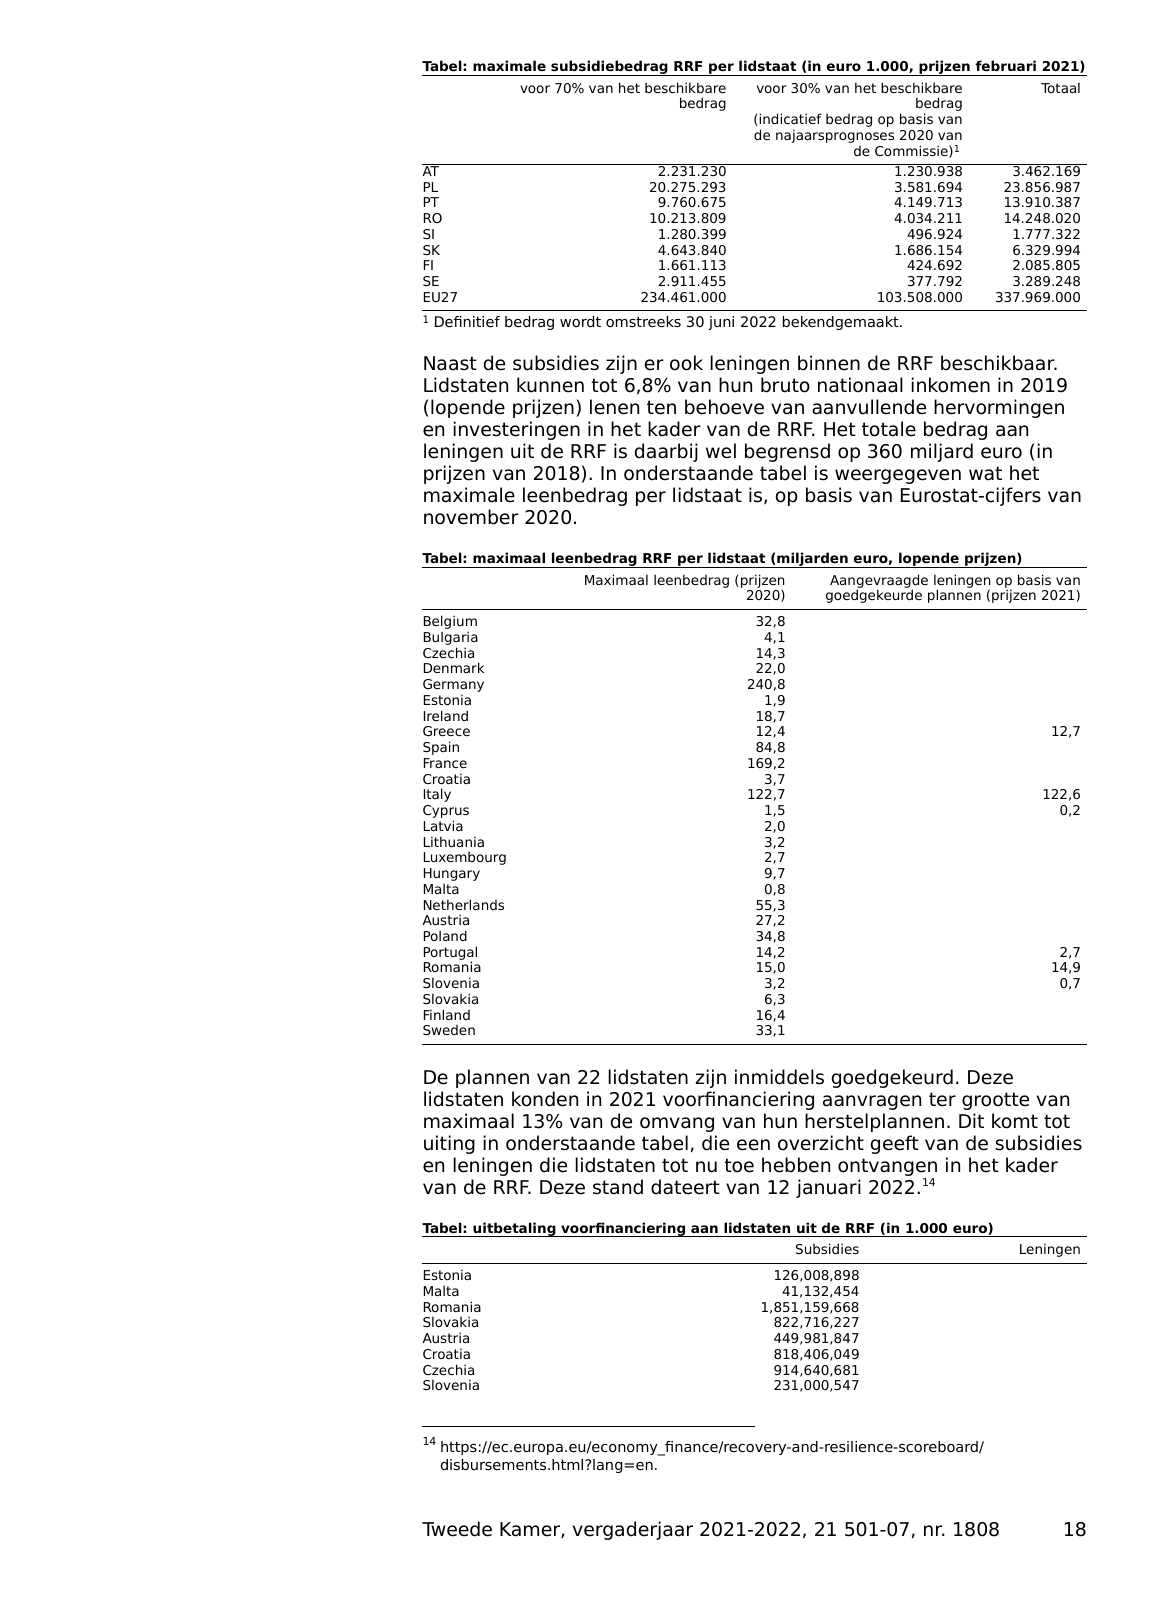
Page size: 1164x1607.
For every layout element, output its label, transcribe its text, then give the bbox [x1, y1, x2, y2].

table_cell 2,0 [555, 819, 791, 834]
table_cell Italy [422, 787, 555, 803]
table_header Tabel: maximaal leenbedrag RRF per lidstaat (miljarden euro, lopende prijzen) [422, 551, 1087, 567]
table_cell Croatia [422, 771, 555, 787]
table_cell 0,2 [791, 803, 1087, 819]
table_cell 6,3 [555, 992, 791, 1007]
table_cell 2.911.455 [496, 274, 732, 290]
table_cell 55,3 [555, 897, 791, 913]
table_cell 12,4 [555, 724, 791, 740]
table_cell Aangevraagde leningen op basis van goedgekeurde plannen (prijzen 2021) [791, 568, 1087, 608]
table_cell [791, 929, 1087, 944]
table_cell 337.969.000 [969, 290, 1087, 310]
table_cell 1.230.938 [732, 165, 968, 179]
table_cell [865, 1300, 1087, 1315]
table_cell Malta [422, 1284, 644, 1299]
table_cell [865, 1284, 1087, 1299]
table_cell 6.329.994 [969, 243, 1087, 258]
table_cell SK [422, 243, 496, 258]
table_cell RO [422, 211, 496, 227]
table_cell [791, 630, 1087, 646]
table_cell [791, 866, 1087, 882]
table_cell Estonia [422, 693, 555, 708]
table_cell Leningen [865, 1237, 1087, 1262]
table_cell PT [422, 195, 496, 211]
table_cell 14.248.020 [969, 211, 1087, 227]
table_cell [791, 771, 1087, 787]
table_cell 9,7 [555, 866, 791, 882]
table_cell [791, 709, 1087, 724]
table_cell 41,132,454 [644, 1284, 865, 1299]
table_cell 1 Definitief bedrag wordt omstreeks 30 juni 2022 bekendgemaakt. [422, 311, 1087, 331]
table_cell 0,8 [555, 882, 791, 897]
table_cell 449,981,847 [644, 1331, 865, 1347]
table_cell SE [422, 274, 496, 290]
table_cell 1,9 [555, 693, 791, 708]
table_cell Slovenia [422, 976, 555, 992]
table_cell [791, 646, 1087, 661]
table_cell Austria [422, 913, 555, 929]
table_cell 169,2 [555, 756, 791, 771]
text https://ec.europa.eu/economy_finance/recovery-and-resilience-scoreboard/disbursements.html?lang=en. [422, 1435, 1087, 1474]
table_cell [865, 1378, 1087, 1394]
table_cell 18,7 [555, 709, 791, 724]
table_cell 2,7 [791, 945, 1087, 960]
table_cell Spain [422, 740, 555, 756]
table_cell 3.289.248 [969, 274, 1087, 290]
table_cell 32,8 [555, 610, 791, 630]
table_cell Romania [422, 960, 555, 976]
table_cell 10.213.809 [496, 211, 732, 227]
table_cell Maximaal leenbedrag (prijzen 2020) [555, 568, 791, 608]
table_cell Czechia [422, 1363, 644, 1378]
table_cell 4,1 [555, 630, 791, 646]
table_cell 1,851,159,668 [644, 1300, 865, 1315]
table_cell [422, 1237, 644, 1262]
table_cell Ireland [422, 709, 555, 724]
table_cell 240,8 [555, 677, 791, 693]
table_cell 234.461.000 [496, 290, 732, 310]
table_cell [791, 1023, 1087, 1043]
table_cell Hungary [422, 866, 555, 882]
table_cell 2.231.230 [496, 165, 732, 179]
table_cell 822,716,227 [644, 1315, 865, 1331]
table_cell Romania [422, 1300, 644, 1315]
table_header Tabel: uitbetaling voorfinanciering aan lidstaten uit de RRF (in 1.000 euro) [422, 1221, 1087, 1236]
table_cell [791, 677, 1087, 693]
table_cell 1,5 [555, 803, 791, 819]
table_cell 122,6 [791, 787, 1087, 803]
table_cell 818,406,049 [644, 1347, 865, 1362]
table_cell Austria [422, 1331, 644, 1347]
table_cell [865, 1363, 1087, 1378]
table_cell Malta [422, 882, 555, 897]
table_cell 1.280.399 [496, 227, 732, 242]
table_cell [791, 740, 1087, 756]
table_cell Slovenia [422, 1378, 644, 1394]
table_cell [791, 1008, 1087, 1023]
table_cell 231,000,547 [644, 1378, 865, 1394]
table_cell Germany [422, 677, 555, 693]
table_cell 15,0 [555, 960, 791, 976]
table_cell EU27 [422, 290, 496, 310]
table_cell [865, 1315, 1087, 1331]
table_cell Totaal [969, 76, 1087, 164]
table_cell [791, 897, 1087, 913]
table_cell Belgium [422, 610, 555, 630]
table_cell Cyprus [422, 803, 555, 819]
table_cell AT [422, 165, 496, 179]
table_cell 33,1 [555, 1023, 791, 1043]
table_cell Luxembourg [422, 850, 555, 866]
table_cell voor 30% van het beschikbare bedrag (indicatief bedrag op basis van de najaarsprognoses 2020 van de Commissie)1 [732, 76, 968, 164]
table_cell 914,640,681 [644, 1363, 865, 1378]
table_cell 1.686.154 [732, 243, 968, 258]
table_cell [865, 1264, 1087, 1284]
table_cell Estonia [422, 1264, 644, 1284]
table_cell [791, 882, 1087, 897]
table_cell Sweden [422, 1023, 555, 1043]
table_cell 0,7 [791, 976, 1087, 992]
table_cell 1.661.113 [496, 258, 732, 274]
table_cell Portugal [422, 945, 555, 960]
table_cell [791, 913, 1087, 929]
table_cell Finland [422, 1008, 555, 1023]
table_cell 2,7 [555, 850, 791, 866]
table_cell 23.856.987 [969, 180, 1087, 195]
table_cell Denmark [422, 661, 555, 677]
table_cell 9.760.675 [496, 195, 732, 211]
table_cell 16,4 [555, 1008, 791, 1023]
table_cell 13.910.387 [969, 195, 1087, 211]
table_cell 103.508.000 [732, 290, 968, 310]
table_cell France [422, 756, 555, 771]
table_cell 377.792 [732, 274, 968, 290]
table_cell 1.777.322 [969, 227, 1087, 242]
table_cell [791, 610, 1087, 630]
table_cell 20.275.293 [496, 180, 732, 195]
table_cell [791, 819, 1087, 834]
table_cell SI [422, 227, 496, 242]
table_cell [791, 834, 1087, 850]
table_cell Slovakia [422, 1315, 644, 1331]
text Naast de subsidies zijn er ook leningen binnen de RRF beschikbaar. Lidstaten kunnen tot 6,8% van hun bruto nationaal inkomen in 2019 (lopende prijzen) lenen ten behoeve van aanvullende hervormingen en investeringen in het kader van de RRF. Het totale bedrag aan leningen uit de RRF is daarbij wel begrensd op 360 miljard euro (in prijzen van 2018). In onderstaande tabel is weergegeven wat het maximale leenbedrag per lidstaat is, op basis van Eurostat-cijfers van november 2020. [422, 353, 1087, 529]
table_cell 34,8 [555, 929, 791, 944]
table_cell [791, 661, 1087, 677]
table_cell 3.462.169 [969, 165, 1087, 179]
table_cell Lithuania [422, 834, 555, 850]
table_cell [791, 992, 1087, 1007]
table_cell Slovakia [422, 992, 555, 1007]
table_cell 2.085.805 [969, 258, 1087, 274]
table_cell Czechia [422, 646, 555, 661]
table_cell Netherlands [422, 897, 555, 913]
table_cell 3,2 [555, 976, 791, 992]
table_cell 496.924 [732, 227, 968, 242]
table_cell voor 70% van het beschikbare bedrag [496, 76, 732, 164]
table_cell 122,7 [555, 787, 791, 803]
table_cell Croatia [422, 1347, 644, 1362]
table_cell 4.149.713 [732, 195, 968, 211]
table_cell [791, 850, 1087, 866]
table_cell Greece [422, 724, 555, 740]
table_cell 3.581.694 [732, 180, 968, 195]
table_cell [791, 756, 1087, 771]
table_cell Latvia [422, 819, 555, 834]
table_cell 84,8 [555, 740, 791, 756]
table_cell [791, 693, 1087, 708]
table_cell 3,2 [555, 834, 791, 850]
table_cell 14,9 [791, 960, 1087, 976]
table_cell 3,7 [555, 771, 791, 787]
text De plannen van 22 lidstaten zijn inmiddels goedgekeurd. Deze lidstaten konden in 2021 voorfinanciering aanvragen ter grootte van maximaal 13% van de omvang van hun herstelplannen. Dit komt tot uiting in onderstaande tabel, die een overzicht geeft van de subsidies en leningen die lidstaten tot nu toe hebben ontvangen in het kader van de RRF. Deze stand dateert van 12 januari 2022. [422, 1067, 1087, 1199]
table_cell [422, 76, 496, 164]
table_cell Poland [422, 929, 555, 944]
table_cell 22,0 [555, 661, 791, 677]
table_cell [865, 1331, 1087, 1347]
table_cell 4.643.840 [496, 243, 732, 258]
table_cell 4.034.211 [732, 211, 968, 227]
table_cell 27,2 [555, 913, 791, 929]
table_cell Subsidies [644, 1237, 865, 1262]
table_cell [865, 1347, 1087, 1362]
table_cell PL [422, 180, 496, 195]
table_cell 14,3 [555, 646, 791, 661]
table_cell Bulgaria [422, 630, 555, 646]
table_cell [422, 568, 555, 608]
table_cell 424.692 [732, 258, 968, 274]
table_cell FI [422, 258, 496, 274]
table_cell 14,2 [555, 945, 791, 960]
table_cell 126,008,898 [644, 1264, 865, 1284]
table_header Tabel: maximale subsidiebedrag RRF per lidstaat (in euro 1.000, prijzen februari 2021) [422, 59, 1087, 75]
table_cell 12,7 [791, 724, 1087, 740]
